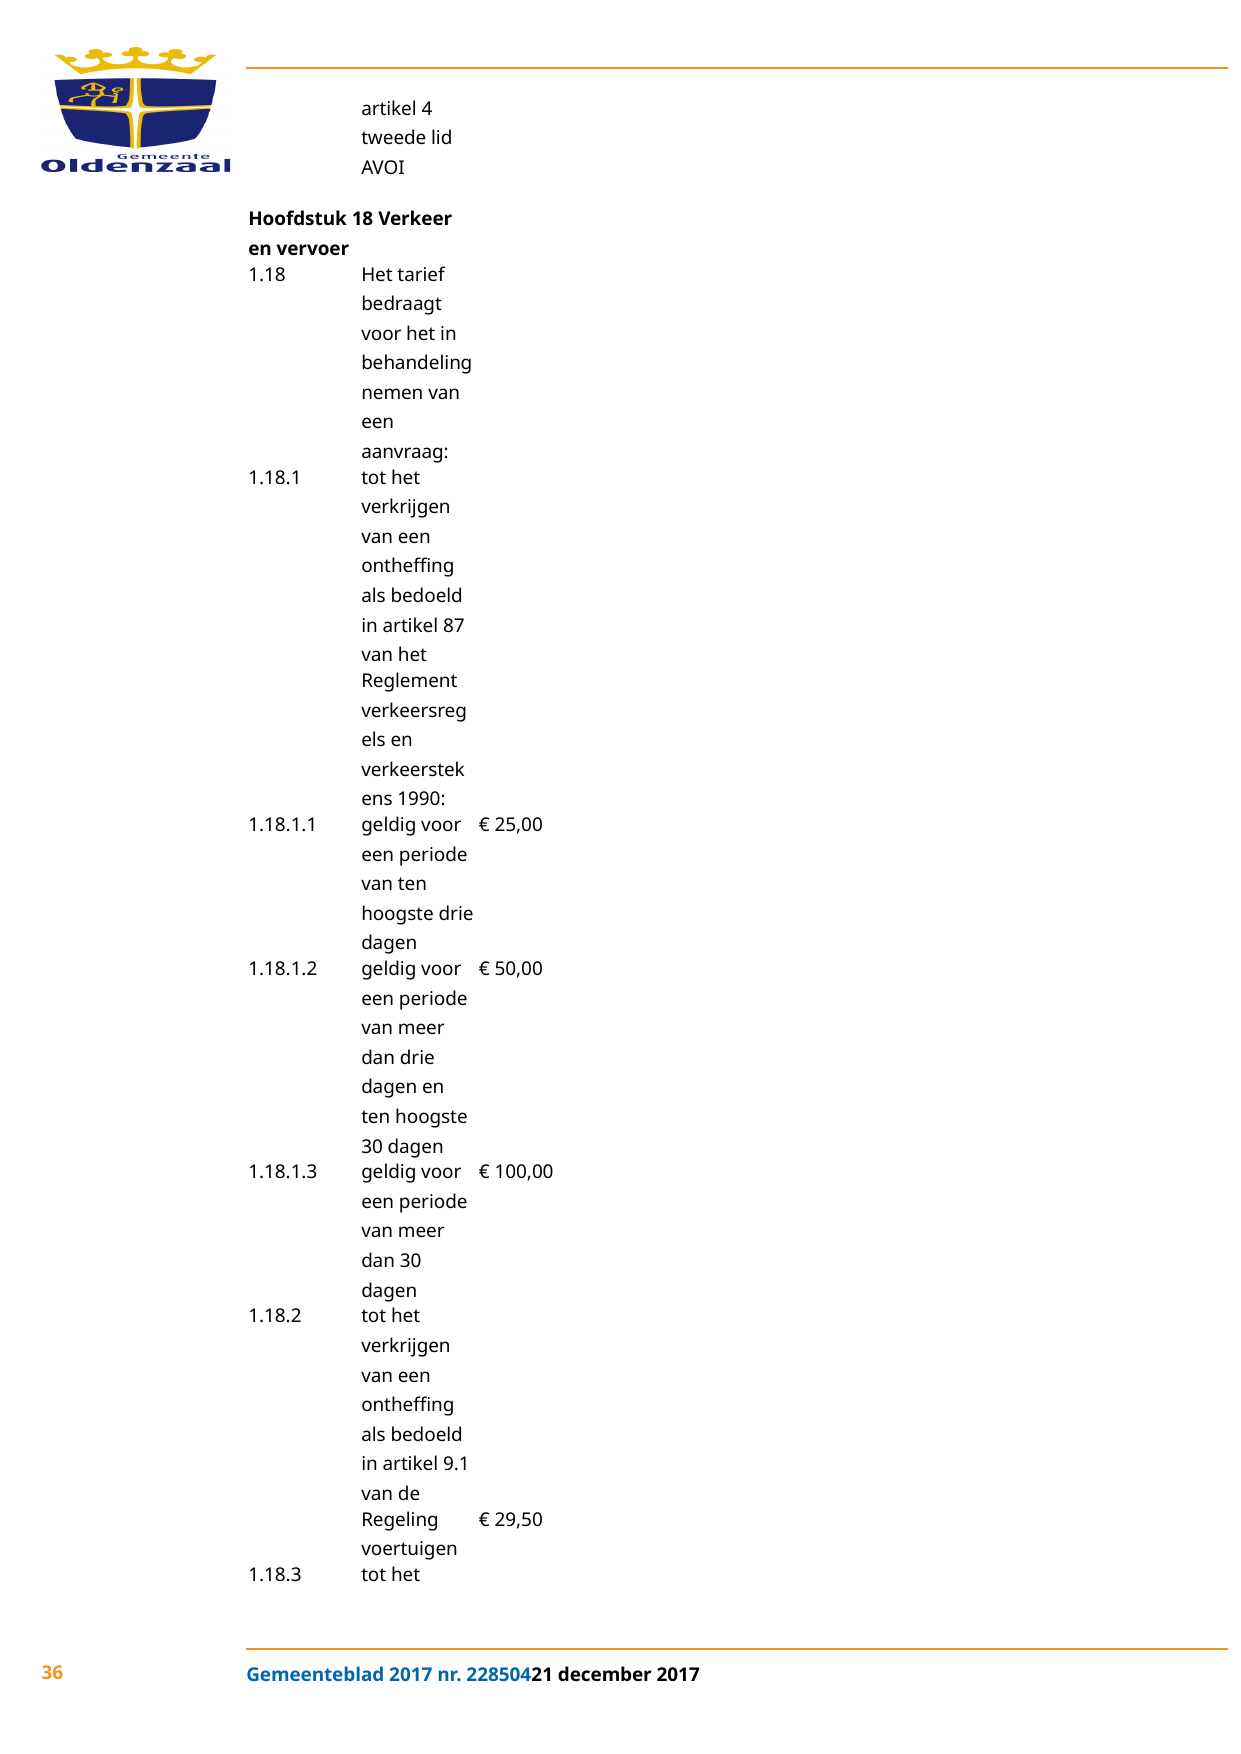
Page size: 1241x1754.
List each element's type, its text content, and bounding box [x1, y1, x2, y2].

table_cell 1.18.1.2 [248, 955, 361, 1158]
table_cell [587, 261, 700, 464]
table_cell [587, 180, 700, 205]
table_cell [587, 95, 700, 180]
table_cell [248, 667, 361, 811]
table_cell [474, 464, 587, 667]
table_cell [248, 95, 361, 180]
table_cell [587, 1159, 700, 1303]
table_cell [587, 1561, 700, 1587]
table_cell Reglement verkeersregels en verkeerstekens 1990: [361, 667, 474, 811]
table_cell [474, 1303, 587, 1506]
table_cell tot het verkrijgen van een ontheffing als bedoeld in artikel 87 van het [361, 464, 474, 667]
table_cell [474, 205, 587, 261]
table_cell [474, 667, 587, 811]
table_cell tot het [361, 1561, 474, 1587]
table_cell [474, 95, 587, 180]
table_cell € 50,00 [474, 955, 587, 1158]
table_cell 1.18.3 [248, 1561, 361, 1587]
table_cell [474, 261, 587, 464]
table_cell [474, 180, 587, 205]
table_cell 1.18.1 [248, 464, 361, 667]
table_cell geldig voor een periode van meer dan drie dagen en ten hoogste 30 dagen [361, 955, 474, 1158]
table_cell € 100,00 [474, 1159, 587, 1303]
table_cell 1.18.2 [248, 1303, 361, 1506]
picture [41, 47, 231, 172]
table_cell [474, 1561, 587, 1587]
table_cell € 29,50 [474, 1506, 587, 1561]
table_cell Regeling voertuigen [361, 1506, 474, 1561]
table_cell Hoofdstuk 18 Verkeer en vervoer [248, 205, 474, 261]
table_cell geldig voor een periode van meer dan 30 dagen [361, 1159, 474, 1303]
table_cell artikel 4 tweede lid AVOI [361, 95, 474, 180]
table_cell [587, 464, 700, 667]
table_cell [587, 667, 700, 811]
table_cell [587, 1303, 700, 1506]
table_cell [587, 955, 700, 1158]
table_cell tot het verkrijgen van een ontheffing als bedoeld in artikel 9.1 van de [361, 1303, 474, 1506]
table_cell [587, 1506, 700, 1561]
table_cell geldig voor een periode van ten hoogste drie dagen [361, 811, 474, 955]
table_cell [587, 811, 700, 955]
table_cell 1.18 [248, 261, 361, 464]
table_cell 1.18.1.3 [248, 1159, 361, 1303]
table_cell Het tarief bedraagt voor het in behandeling nemen van een aanvraag: [361, 261, 474, 464]
table_cell [361, 180, 474, 205]
table_cell 1.18.1.1 [248, 811, 361, 955]
table_cell € 25,00 [474, 811, 587, 955]
table_cell [248, 1506, 361, 1561]
table_cell [248, 180, 361, 205]
